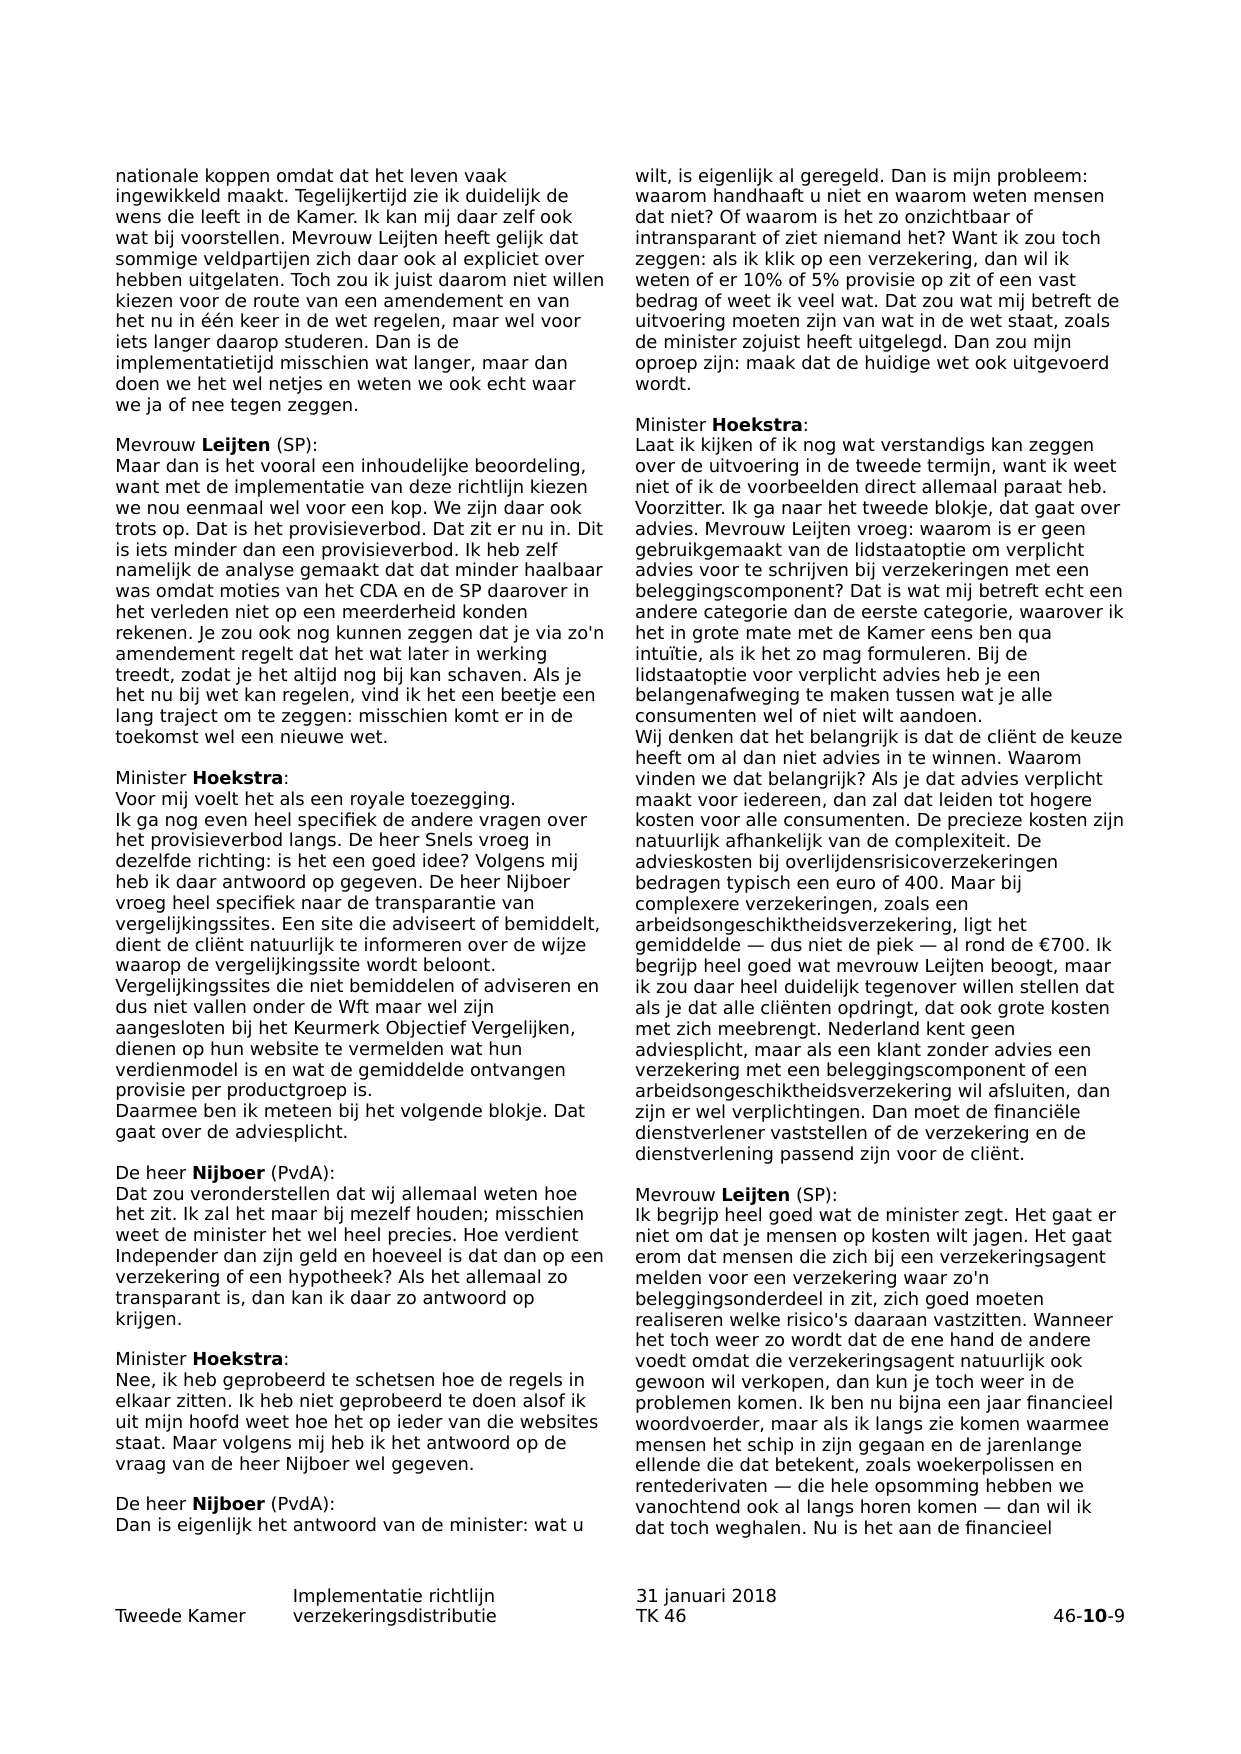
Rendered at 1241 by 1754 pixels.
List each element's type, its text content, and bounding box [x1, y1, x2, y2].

text De heer Nijboer (PvdA): [115, 1163, 605, 1183]
text Ik begrijp heel goed wat de minister zegt. Het gaat er niet om dat je mensen op kosten wilt jagen. Het gaat erom dat mensen die zich bij een verzekeringsagent melden voor een verzekering waar zo'n beleggingsonderdeel in zit, zich goed moeten realiseren welke risico's daaraan vastzitten. Wanneer het toch weer zo wordt dat de ene hand de andere voedt omdat die verzekeringsagent natuurlijk ook gewoon wil verkopen, dan kun je toch weer in de problemen komen. Ik ben nu bijna een jaar financieel woordvoerder, maar als ik langs zie komen waarmee mensen het schip in zijn gegaan en de jarenlange ellende die dat betekent, zoals woekerpolissen en rentederivaten — die hele opsomming hebben we vanochtend ook al langs horen komen — dan wil ik dat toch weghalen. Nu is het aan de financieel [635, 1205, 1125, 1538]
text Wij denken dat het belangrijk is dat de cliënt de keuze heeft om al dan niet advies in te winnen. Waarom vinden we dat belangrijk? Als je dat advies verplicht maakt voor iedereen, dan zal dat leiden tot hogere kosten voor alle consumenten. De precieze kosten zijn natuurlijk afhankelijk van de complexiteit. De advieskosten bij overlijdensrisicoverzekeringen bedragen typisch een euro of 400. Maar bij complexere verzekeringen, zoals een arbeidsongeschiktheidsverzekering, ligt het gemiddelde — dus niet de piek — al rond de €700. Ik begrijp heel goed wat mevrouw Leijten beoogt, maar ik zou daar heel duidelijk tegenover willen stellen dat als je dat alle cliënten opdringt, dat ook grote kosten met zich meebrengt. Nederland kent geen adviesplicht, maar als een klant zonder advies een verzekering met een beleggingscomponent of een arbeidsongeschiktheidsverzekering wil afsluiten, dan zijn er wel verplichtingen. Dan moet de financiële dienstverlener vaststellen of de verzekering en de dienstverlening passend zijn voor de cliënt. [635, 727, 1125, 1164]
text Daarmee ben ik meteen bij het volgende blokje. Dat gaat over de adviesplicht. [115, 1101, 605, 1143]
text Laat ik kijken of ik nog wat verstandigs kan zeggen over de uitvoering in de tweede termijn, want ik weet niet of ik de voorbeelden direct allemaal paraat heb. [635, 435, 1125, 498]
text De heer Nijboer (PvdA): [115, 1494, 605, 1515]
text wilt, is eigenlijk al geregeld. Dan is mijn probleem: waarom handhaaft u niet en waarom weten mensen dat niet? Of waarom is het zo onzichtbaar of intransparant of ziet niemand het? Want ik zou toch zeggen: als ik klik op een verzekering, dan wil ik weten of er 10% of 5% provisie op zit of een vast bedrag of weet ik veel wat. Dat zou wat mij betreft de uitvoering moeten zijn van wat in de wet staat, zoals de minister zojuist heeft uitgelegd. Dan zou mijn oproep zijn: maak dat de huidige wet ook uitgevoerd wordt. [635, 165, 1125, 394]
text nationale koppen omdat dat het leven vaak ingewikkeld maakt. Tegelijkertijd zie ik duidelijk de wens die leeft in de Kamer. Ik kan mij daar zelf ook wat bij voorstellen. Mevrouw Leijten heeft gelijk dat sommige veldpartijen zich daar ook al expliciet over hebben uitgelaten. Toch zou ik juist daarom niet willen kiezen voor de route van een amendement en van het nu in één keer in de wet regelen, maar wel voor iets langer daarop studeren. Dan is de implementatietijd misschien wat langer, maar dan doen we het wel netjes en weten we ook echt waar we ja of nee tegen zeggen. [115, 165, 605, 415]
text Mevrouw Leijten (SP): [115, 435, 605, 456]
text Dan is eigenlijk het antwoord van de minister: wat u [115, 1515, 605, 1536]
text Nee, ik heb geprobeerd te schetsen hoe de regels in elkaar zitten. Ik heb niet geprobeerd te doen alsof ik uit mijn hoofd weet hoe het op ieder van die websites staat. Maar volgens mij heb ik het antwoord op de vraag van de heer Nijboer wel gegeven. [115, 1370, 605, 1474]
text Dat zou veronderstellen dat wij allemaal weten hoe het zit. Ik zal het maar bij mezelf houden; misschien weet de minister het wel heel precies. Hoe verdient Independer dan zijn geld en hoeveel is dat dan op een verzekering of een hypotheek? Als het allemaal zo transparant is, dan kan ik daar zo antwoord op krijgen. [115, 1183, 605, 1329]
text Minister Hoekstra: [635, 414, 1125, 435]
text Minister Hoekstra: [115, 768, 605, 788]
text Minister Hoekstra: [115, 1349, 605, 1370]
text Ik ga nog even heel specifiek de andere vragen over het provisieverbod langs. De heer Snels vroeg in dezelfde richting: is het een goed idee? Volgens mij heb ik daar antwoord op gegeven. De heer Nijboer vroeg heel specifiek naar de transparantie van vergelijkingssites. Een site die adviseert of bemiddelt, dient de cliënt natuurlijk te informeren over de wijze waarop de vergelijkingssite wordt beloont. Vergelijkingssites die niet bemiddelen of adviseren en dus niet vallen onder de Wft maar wel zijn aangesloten bij het Keurmerk Objectief Vergelijken, dienen op hun website te vermelden wat hun verdienmodel is en wat de gemiddelde ontvangen provisie per productgroep is. [115, 809, 605, 1101]
text Voor mij voelt het als een royale toezegging. [115, 788, 605, 809]
text Voorzitter. Ik ga naar het tweede blokje, dat gaat over advies. Mevrouw Leijten vroeg: waarom is er geen gebruikgemaakt van de lidstaatoptie om verplicht advies voor te schrijven bij verzekeringen met een beleggingscomponent? Dat is wat mij betreft echt een andere categorie dan de eerste categorie, waarover ik het in grote mate met de Kamer eens ben qua intuïtie, als ik het zo mag formuleren. Bij de lidstaatoptie voor verplicht advies heb je een belangenafweging te maken tussen wat je alle consumenten wel of niet wilt aandoen. [635, 498, 1125, 727]
text Mevrouw Leijten (SP): [635, 1184, 1125, 1205]
text Maar dan is het vooral een inhoudelijke beoordeling, want met de implementatie van deze richtlijn kiezen we nou eenmaal wel voor een kop. We zijn daar ook trots op. Dat is het provisieverbod. Dat zit er nu in. Dit is iets minder dan een provisieverbod. Ik heb zelf namelijk de analyse gemaakt dat dat minder haalbaar was omdat moties van het CDA en de SP daarover in het verleden niet op een meerderheid konden rekenen. Je zou ook nog kunnen zeggen dat je via zo'n amendement regelt dat het wat later in werking treedt, zodat je het altijd nog bij kan schaven. Als je het nu bij wet kan regelen, vind ik het een beetje een lang traject om te zeggen: misschien komt er in de toekomst wel een nieuwe wet. [115, 456, 605, 748]
